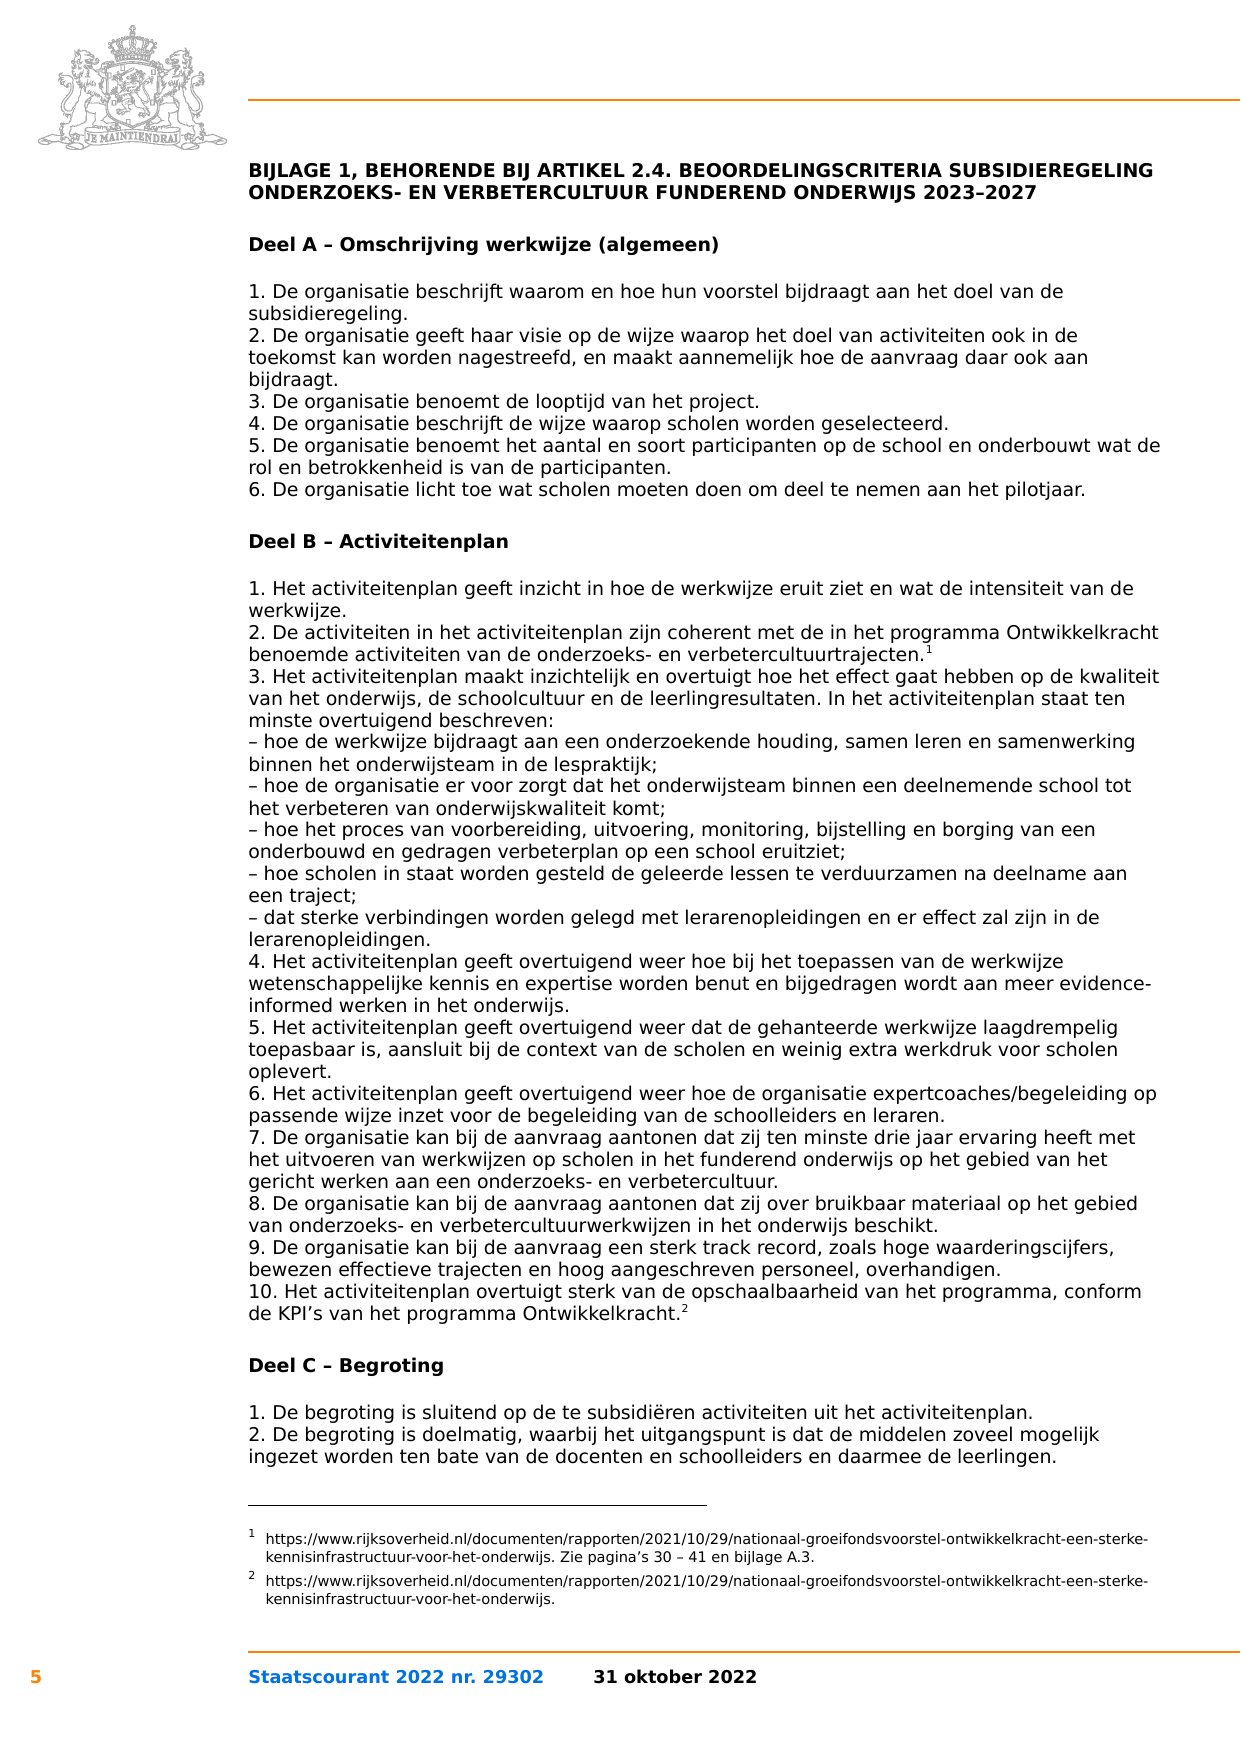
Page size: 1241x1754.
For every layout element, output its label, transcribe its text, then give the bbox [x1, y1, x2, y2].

subtitle Deel B – Activiteitenplan [248, 531, 1163, 553]
text 3. Het activiteitenplan maakt inzichtelijk en overtuigt hoe het effect gaat hebben op de kwaliteit van het onderwijs, de schoolcultuur en de leerlingresultaten. In het activiteitenplan staat ten minste overtuigend beschreven: [248, 666, 1163, 731]
picture [38, 25, 227, 150]
text 1. Het activiteitenplan geeft inzicht in hoe de werkwijze eruit ziet en wat de intensiteit van de werkwijze. [248, 578, 1163, 622]
text – hoe scholen in staat worden gesteld de geleerde lessen te verduurzamen na deelname aan een traject; [248, 863, 1163, 907]
text 1. De organisatie beschrijft waarom en hoe hun voorstel bijdraagt aan het doel van de subsidieregeling. [248, 281, 1163, 325]
text 2. De begroting is doelmatig, waarbij het uitgangspunt is dat de middelen zoveel mogelijk ingezet worden ten bate van de docenten en schoolleiders en daarmee de leerlingen. [248, 1424, 1163, 1468]
text 6. De organisatie licht toe wat scholen moeten doen om deel te nemen aan het pilotjaar. [248, 479, 1163, 501]
subtitle Deel A – Omschrijving werkwijze (algemeen) [248, 234, 1163, 256]
text 7. De organisatie kan bij de aanvraag aantonen dat zij ten minste drie jaar ervaring heeft met het uitvoeren van werkwijzen op scholen in het funderend onderwijs op het gebied van het gericht werken aan een onderzoeks- en verbetercultuur. [248, 1127, 1163, 1193]
text 3. De organisatie benoemt de looptijd van het project. [248, 391, 1163, 413]
text 4. Het activiteitenplan geeft overtuigend weer hoe bij het toepassen van de werkwijze wetenschappelijke kennis en expertise worden benut en bijgedragen wordt aan meer evidence-informed werken in het onderwijs. [248, 951, 1163, 1017]
text 2. De organisatie geeft haar visie op de wijze waarop het doel van activiteiten ook in de toekomst kan worden nagestreefd, en maakt aannemelijk hoe de aanvraag daar ook aan bijdraagt. [248, 325, 1163, 391]
subtitle BIJLAGE 1, BEHORENDE BIJ ARTIKEL 2.4. BEOORDELINGSCRITERIA SUBSIDIEREGELING ONDERZOEKS- EN VERBETERCULTUUR FUNDEREND ONDERWIJS 2023–2027 [248, 160, 1163, 204]
text 4. De organisatie beschrijft de wijze waarop scholen worden geselecteerd. [248, 413, 1163, 435]
text 9. De organisatie kan bij de aanvraag een sterk track record, zoals hoge waarderingscijfers, bewezen effectieve trajecten en hoog aangeschreven personeel, overhandigen. [248, 1237, 1163, 1281]
text 8. De organisatie kan bij de aanvraag aantonen dat zij over bruikbaar materiaal op het gebied van onderzoeks- en verbetercultuurwerkwijzen in het onderwijs beschikt. [248, 1193, 1163, 1237]
text – hoe de werkwijze bijdraagt aan een onderzoekende houding, samen leren en samenwerking binnen het onderwijsteam in de lespraktijk; [248, 731, 1163, 775]
text 5. De organisatie benoemt het aantal en soort participanten op de school en onderbouwt wat de rol en betrokkenheid is van de participanten. [248, 435, 1163, 479]
text 1. De begroting is sluitend op de te subsidiëren activiteiten uit het activiteitenplan. [248, 1402, 1163, 1424]
text https://www.rijksoverheid.nl/documenten/rapporten/2021/10/29/nationaal-groeifondsvoorstel-ontwikkelkracht-een-sterke-kennisinfrastructuur-voor-het-onderwijs. Zie pagina’s 30 – 41 en bijlage A.3. [248, 1527, 1163, 1566]
text – hoe de organisatie er voor zorgt dat het onderwijsteam binnen een deelnemende school tot het verbeteren van onderwijskwaliteit komt; [248, 775, 1163, 819]
text – hoe het proces van voorbereiding, uitvoering, monitoring, bijstelling en borging van een onderbouwd en gedragen verbeterplan op een school eruitziet; [248, 819, 1163, 863]
text 5. Het activiteitenplan geeft overtuigend weer dat de gehanteerde werkwijze laagdrempelig toepasbaar is, aansluit bij de context van de scholen en weinig extra werkdruk voor scholen oplevert. [248, 1017, 1163, 1083]
text 10. Het activiteitenplan overtuigt sterk van de opschaalbaarheid van het programma, conform de KPI’s van het programma Ontwikkelkracht. [248, 1281, 1163, 1325]
text – dat sterke verbindingen worden gelegd met lerarenopleidingen en er effect zal zijn in de lerarenopleidingen. [248, 907, 1163, 951]
text 6. Het activiteitenplan geeft overtuigend weer hoe de organisatie expertcoaches/begeleiding op passende wijze inzet voor de begeleiding van de schoolleiders en leraren. [248, 1083, 1163, 1127]
subtitle Deel C – Begroting [248, 1355, 1163, 1377]
text 2. De activiteiten in het activiteitenplan zijn coherent met de in het programma Ontwikkelkracht benoemde activiteiten van de onderzoeks- en verbetercultuurtrajecten. [248, 622, 1163, 666]
text https://www.rijksoverheid.nl/documenten/rapporten/2021/10/29/nationaal-groeifondsvoorstel-ontwikkelkracht-een-sterke-kennisinfrastructuur-voor-het-onderwijs. [248, 1569, 1163, 1608]
